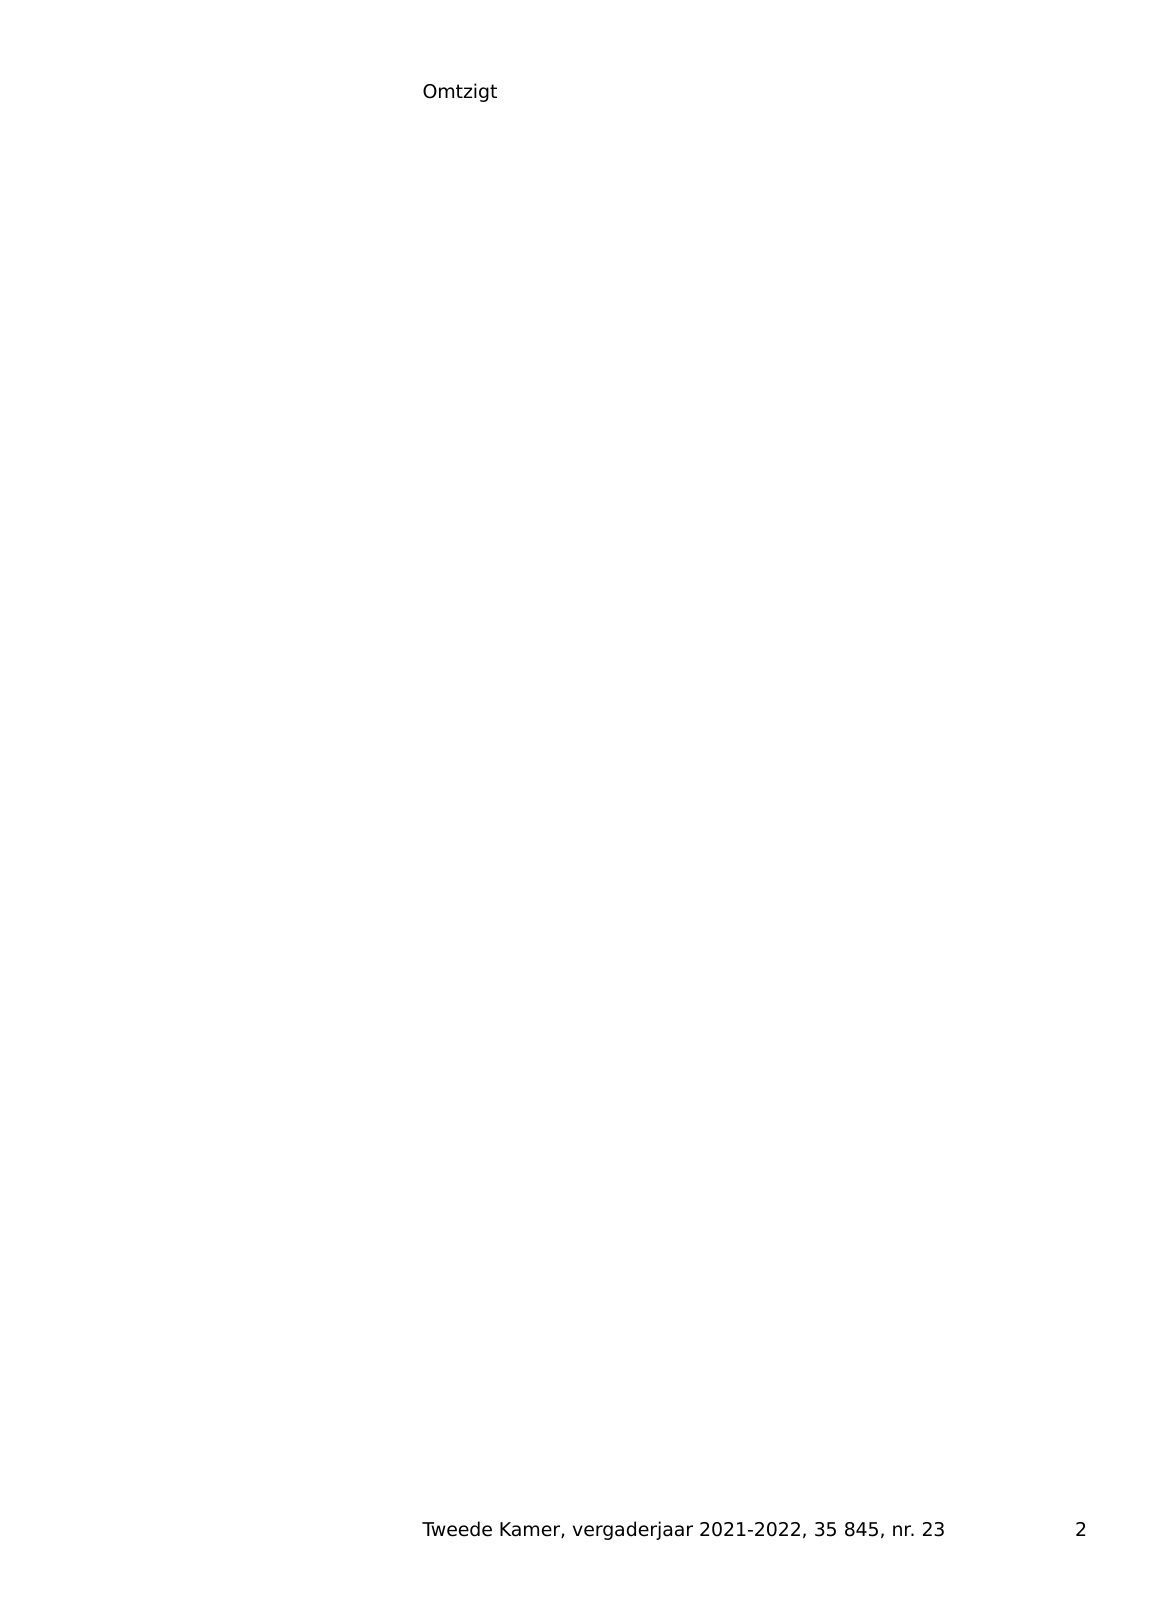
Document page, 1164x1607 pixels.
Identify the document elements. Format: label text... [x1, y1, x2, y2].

text Omtzigt [422, 59, 1087, 103]
